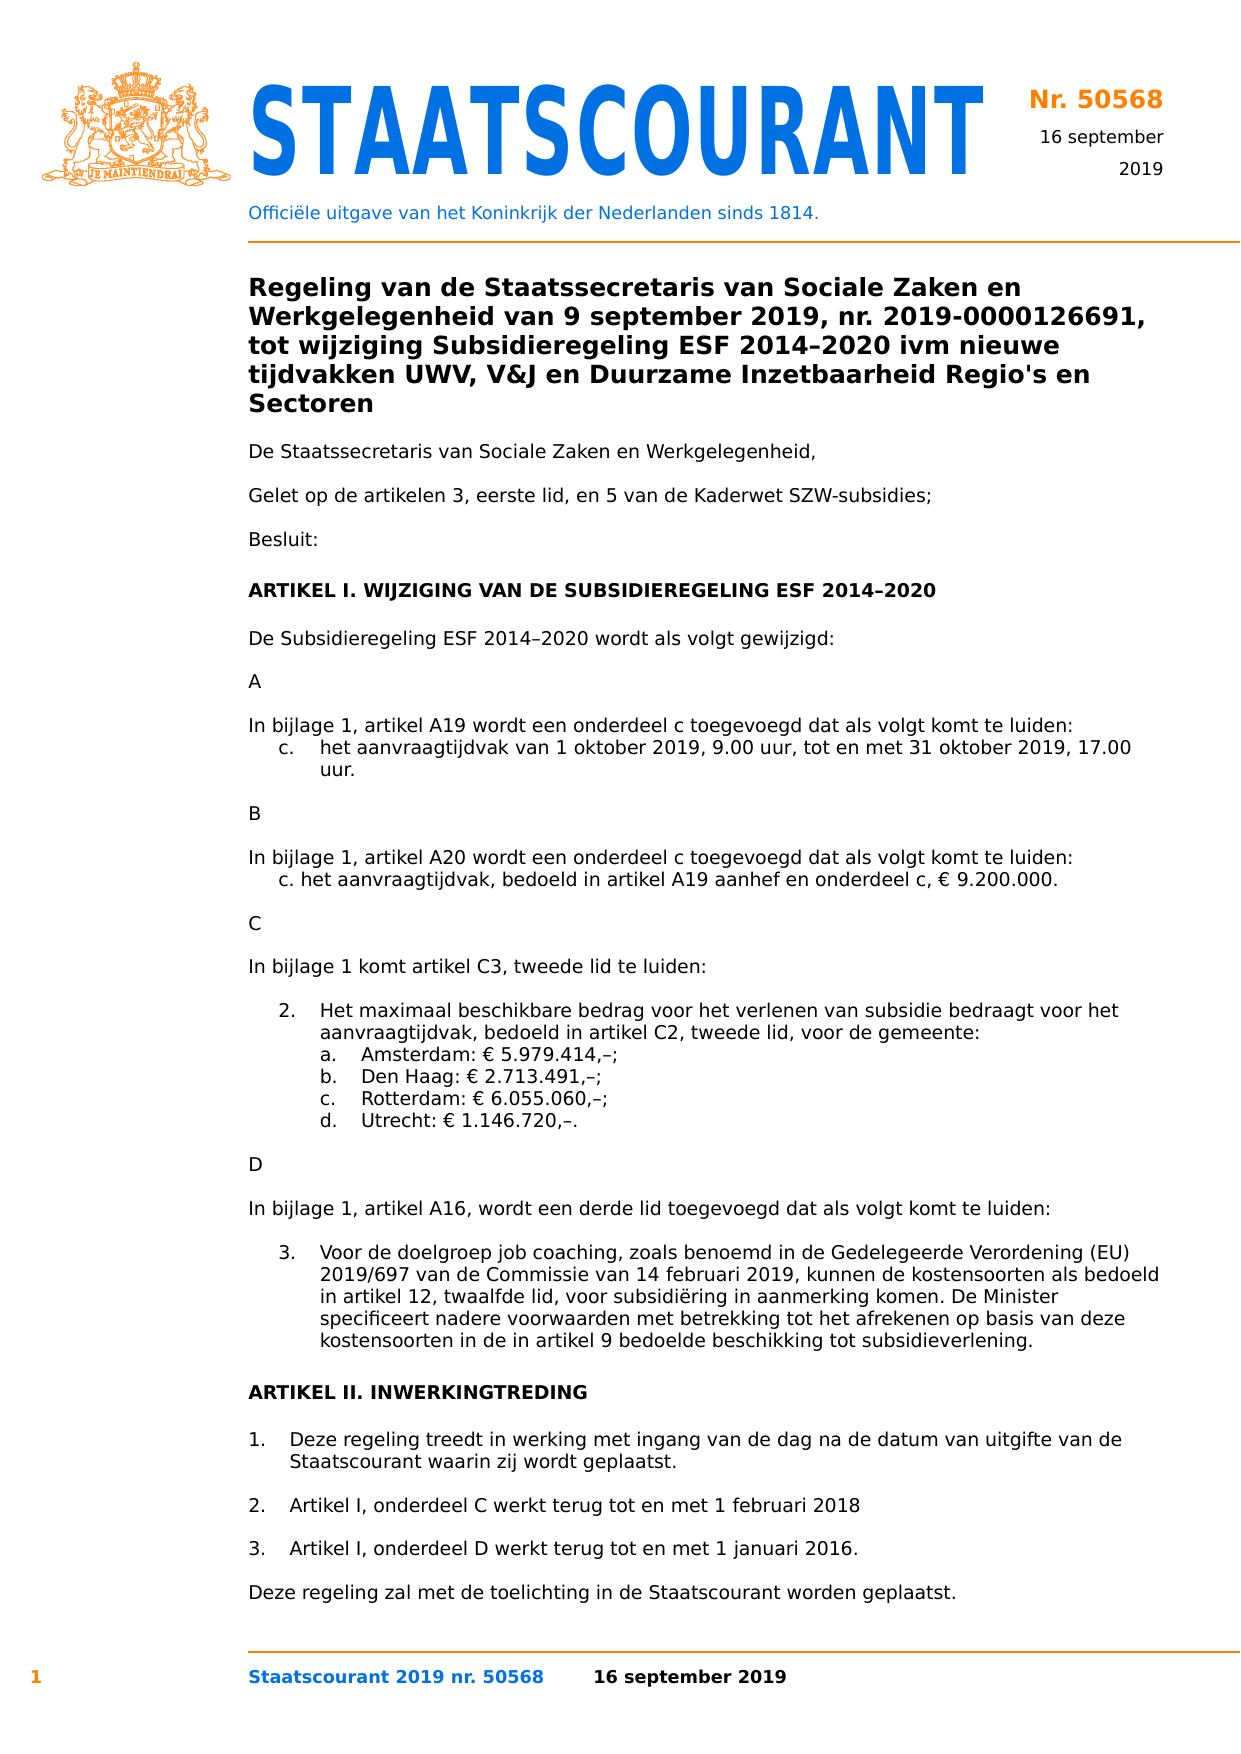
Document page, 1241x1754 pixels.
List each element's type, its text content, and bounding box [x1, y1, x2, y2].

text Besluit: [248, 528, 1163, 550]
text De Staatssecretaris van Sociale Zaken en Werkgelegenheid, [248, 441, 1163, 463]
table_cell 2019 [998, 153, 1240, 203]
subtitle ARTIKEL II. INWERKINGTREDING [248, 1382, 1163, 1404]
text b. Den Haag: € 2.713.491,–; [319, 1066, 1163, 1088]
table_header [25, 62, 248, 241]
subtitle ARTIKEL I. WIJZIGING VAN DE SUBSIDIEREGELING ESF 2014–2020 [248, 580, 1163, 602]
table_cell Officiële uitgave van het Koninkrijk der Nederlanden sinds 1814. [248, 203, 1240, 241]
text C [248, 913, 1163, 934]
text B [248, 803, 1163, 825]
text 2. Artikel I, onderdeel C werkt terug tot en met 1 februari 2018 [248, 1494, 1163, 1516]
text In bijlage 1, artikel A19 wordt een onderdeel c toegevoegd dat als volgt komt te luiden: [248, 715, 1163, 737]
text De Subsidieregeling ESF 2014–2020 wordt als volgt gewijzigd: [248, 627, 1163, 649]
text Gelet op de artikelen 3, eerste lid, en 5 van de Kaderwet SZW-subsidies; [248, 484, 1163, 507]
text 3. Voor de doelgroep job coaching, zoals benoemd in de Gedelegeerde Verordening (EU) 2019/697 van de Commissie van 14 februari 2019, kunnen de kostensoorten als bedoeld in artikel 12, twaalfde lid, voor subsidiëring in aanmerking komen. De Minister specificeert nadere voorwaarden met betrekking tot het afrekenen op basis van deze kostensoorten in de in artikel 9 bedoelde beschikking tot subsidieverlening. [278, 1242, 1163, 1352]
text Deze regeling zal met de toelichting in de Staatscourant worden geplaatst. [248, 1582, 1163, 1604]
text c. het aanvraagtijdvak, bedoeld in artikel A19 aanhef en onderdeel c, € 9.200.000. [278, 869, 1163, 891]
text c. het aanvraagtijdvak van 1 oktober 2019, 9.00 uur, tot en met 31 oktober 2019, 17.00 uur. [278, 737, 1163, 781]
text a. Amsterdam: € 5.979.414,–; [319, 1044, 1163, 1066]
text In bijlage 1, artikel A16, wordt een derde lid toegevoegd dat als volgt komt te luiden: [248, 1198, 1163, 1220]
text 3. Artikel I, onderdeel D werkt terug tot en met 1 januari 2016. [248, 1538, 1163, 1560]
picture [41, 62, 231, 186]
table_cell 16 september [998, 121, 1240, 153]
text D [248, 1154, 1163, 1176]
text 2. Het maximaal beschikbare bedrag voor het verlenen van subsidie bedraagt voor het aanvraagtijdvak, bedoeld in artikel C2, tweede lid, voor de gemeente: [278, 1000, 1163, 1044]
text 1. Deze regeling treedt in werking met ingang van de dag na de datum van uitgifte van de Staatscourant waarin zij wordt geplaatst. [248, 1429, 1163, 1473]
table_header STAATSCOURANT [248, 62, 998, 203]
text In bijlage 1 komt artikel C3, tweede lid te luiden: [248, 956, 1163, 978]
table_header Nr. 50568 [998, 62, 1240, 121]
text d. Utrecht: € 1.146.720,–. [319, 1110, 1163, 1132]
subtitle Regeling van de Staatssecretaris van Sociale Zaken en Werkgelegenheid van 9 september 2019, nr. 2019-0000126691, tot wijziging Subsidieregeling ESF 2014–2020 ivm nieuwe tijdvakken UWV, V&J en Duurzame Inzetbaarheid Regio's en Sectoren [248, 273, 1163, 419]
text A [248, 671, 1163, 693]
text c. Rotterdam: € 6.055.060,–; [319, 1088, 1163, 1110]
text In bijlage 1, artikel A20 wordt een onderdeel c toegevoegd dat als volgt komt te luiden: [248, 847, 1163, 869]
